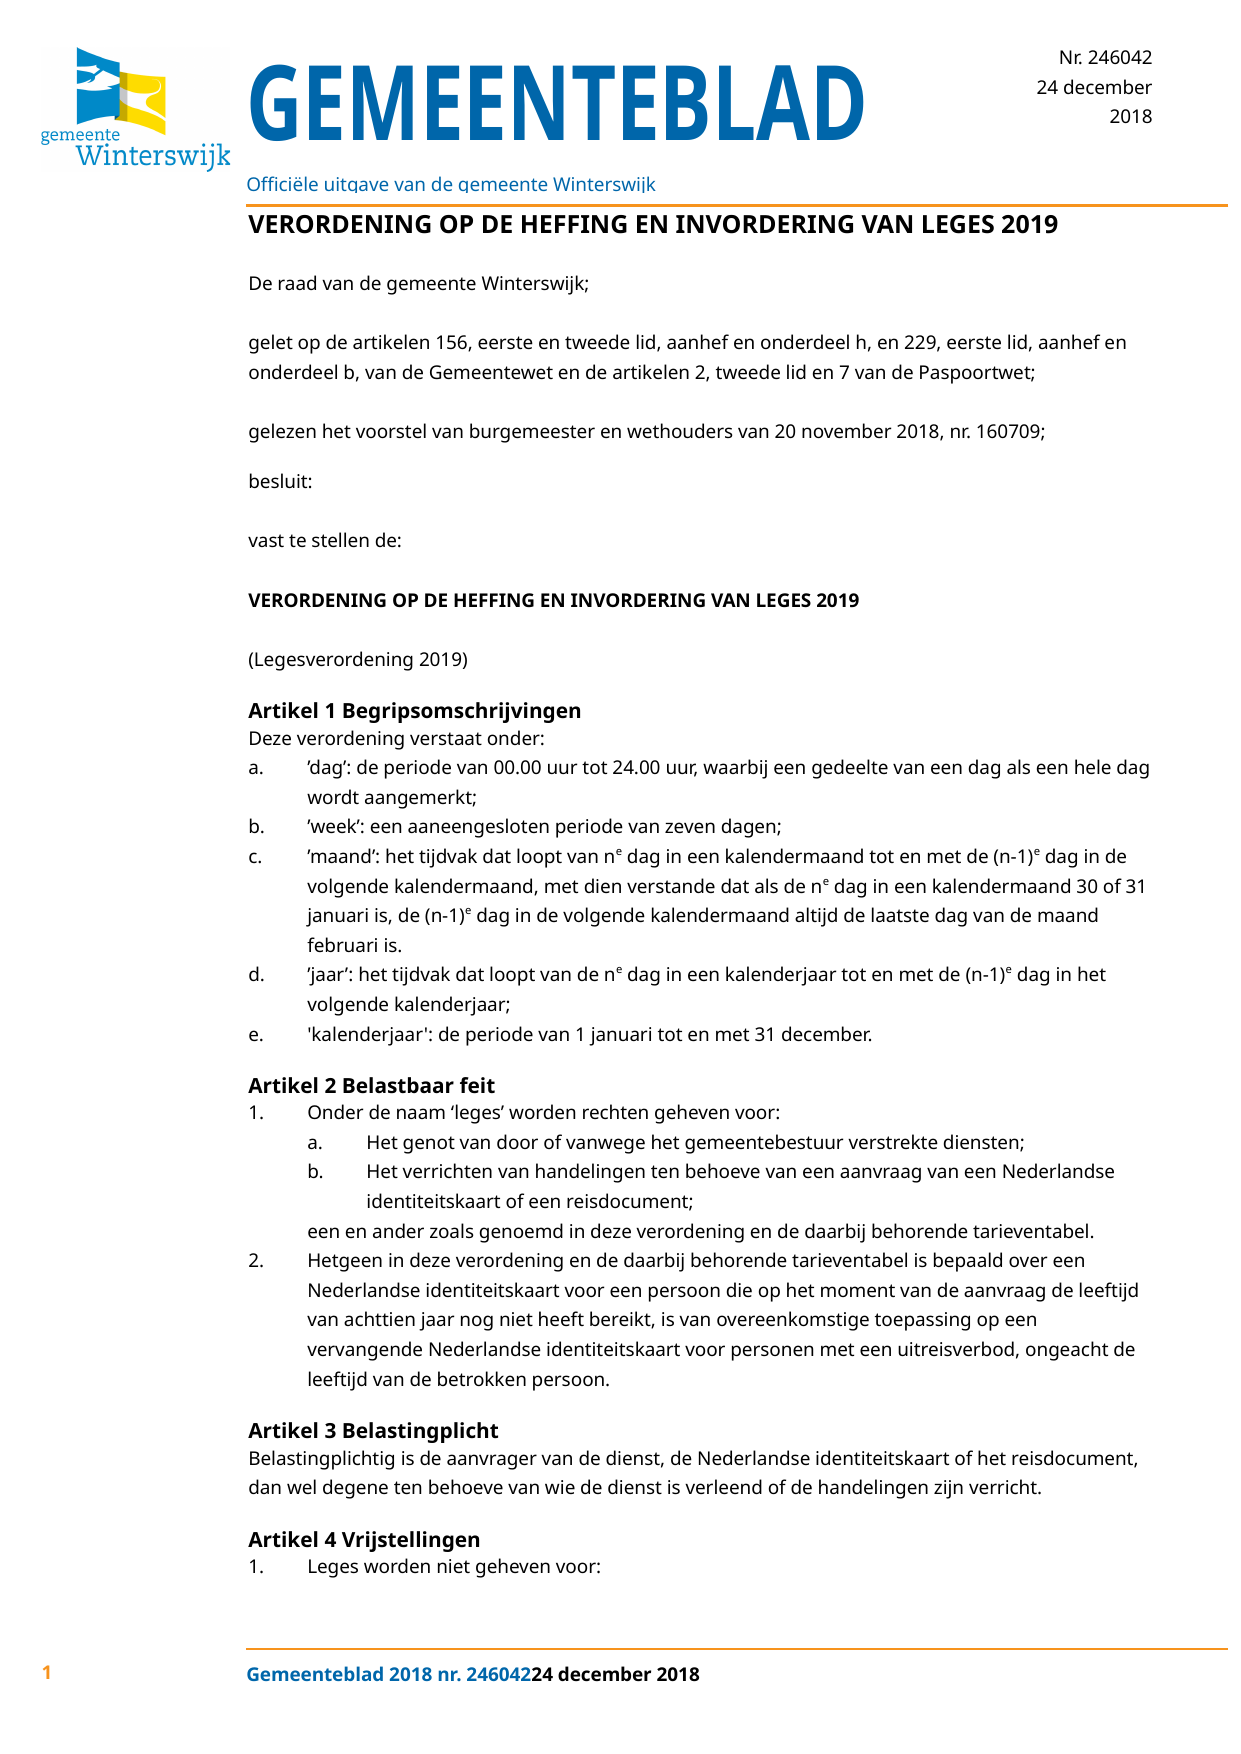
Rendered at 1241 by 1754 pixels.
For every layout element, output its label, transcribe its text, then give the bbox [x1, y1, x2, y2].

list Onder de naam ‘leges’ worden rechten geheven voor: [248, 1099, 1152, 1125]
list ’jaar’: het tijdvak dat loopt van de ne dag in een kalenderjaar tot en met de (n-1)e dag in het volgende kalenderjaar; [248, 962, 1152, 1017]
text Artikel 2 Belastbaar feit [248, 1071, 1152, 1099]
text besluit: [248, 468, 1152, 494]
text Artikel 4 Vrijstellingen [248, 1525, 1152, 1553]
list Hetgeen in deze verordening en de daarbij behorende tarieventabel is bepaald over een Nederlandse identiteitskaart voor een persoon die op het moment van de aanvraag de leeftijd van achttien jaar nog niet heeft bereikt, is van overeenkomstige toepassing op een vervangende Nederlandse identiteitskaart voor personen met een uitreisverbod, ongeacht de leeftijd van de betrokken persoon. [248, 1247, 1152, 1392]
text gelezen het voorstel van burgemeester en wethouders van 20 november 2018, nr. 160709; [248, 418, 1152, 444]
picture [225, 153, 231, 162]
text vast te stellen de: [248, 528, 1152, 553]
picture [41, 47, 231, 172]
text Belastingplichtig is de aanvrager van de dienst, de Nederlandse identiteitskaart of het reisdocument, dan wel degene ten behoeve van wie de dienst is verleend of de handelingen zijn verricht. [248, 1445, 1152, 1500]
text De raad van de gemeente Winterswijk; [248, 270, 1152, 296]
list Leges worden niet geheven voor: [248, 1553, 1152, 1579]
text (Legesverordening 2019) [248, 646, 1152, 672]
list ’maand’: het tijdvak dat loopt van ne dag in een kalendermaand tot en met de (n-1)e dag in de volgende kalendermaand, met dien verstande dat als de ne dag in een kalendermaand 30 of 31 januari is, de (n-1)e dag in de volgende kalendermaand altijd de laatste dag van de maand februari is. [248, 843, 1152, 958]
list een en ander zoals genoemd in deze verordening en de daarbij behorende tarieventabel. [248, 1218, 1152, 1244]
list ’dag’: de periode van 00.00 uur tot 24.00 uur, waarbij een gedeelte van een dag als een hele dag wordt aangemerkt; [248, 754, 1152, 810]
list ’week’: een aaneengesloten periode van zeven dagen; [248, 814, 1152, 839]
text Artikel 3 Belastingplicht [248, 1416, 1152, 1445]
list Het genot van door of vanwege het gemeentebestuur verstrekte diensten; [307, 1129, 1152, 1155]
text VERORDENING OP DE HEFFING EN INVORDERING VAN LEGES 2019 [248, 587, 1152, 613]
text Artikel 1 Begripsomschrijvingen [248, 696, 1152, 725]
text Deze verordening verstaat onder: [248, 725, 1152, 751]
list Het verrichten van handelingen ten behoeve van een aanvraag van een Nederlandse identiteitskaart of een reisdocument; [307, 1159, 1152, 1214]
text gelet op de artikelen 156, eerste en tweede lid, aanhef en onderdeel h, en 229, eerste lid, aanhef en onderdeel b, van de Gemeentewet en de artikelen 2, tweede lid en 7 van de Paspoortwet; [248, 329, 1152, 385]
text VERORDENING OP DE HEFFING EN INVORDERING VAN LEGES 2019 [248, 207, 1152, 241]
list 'kalenderjaar': de periode van 1 januari tot en met 31 december. [248, 1021, 1152, 1046]
